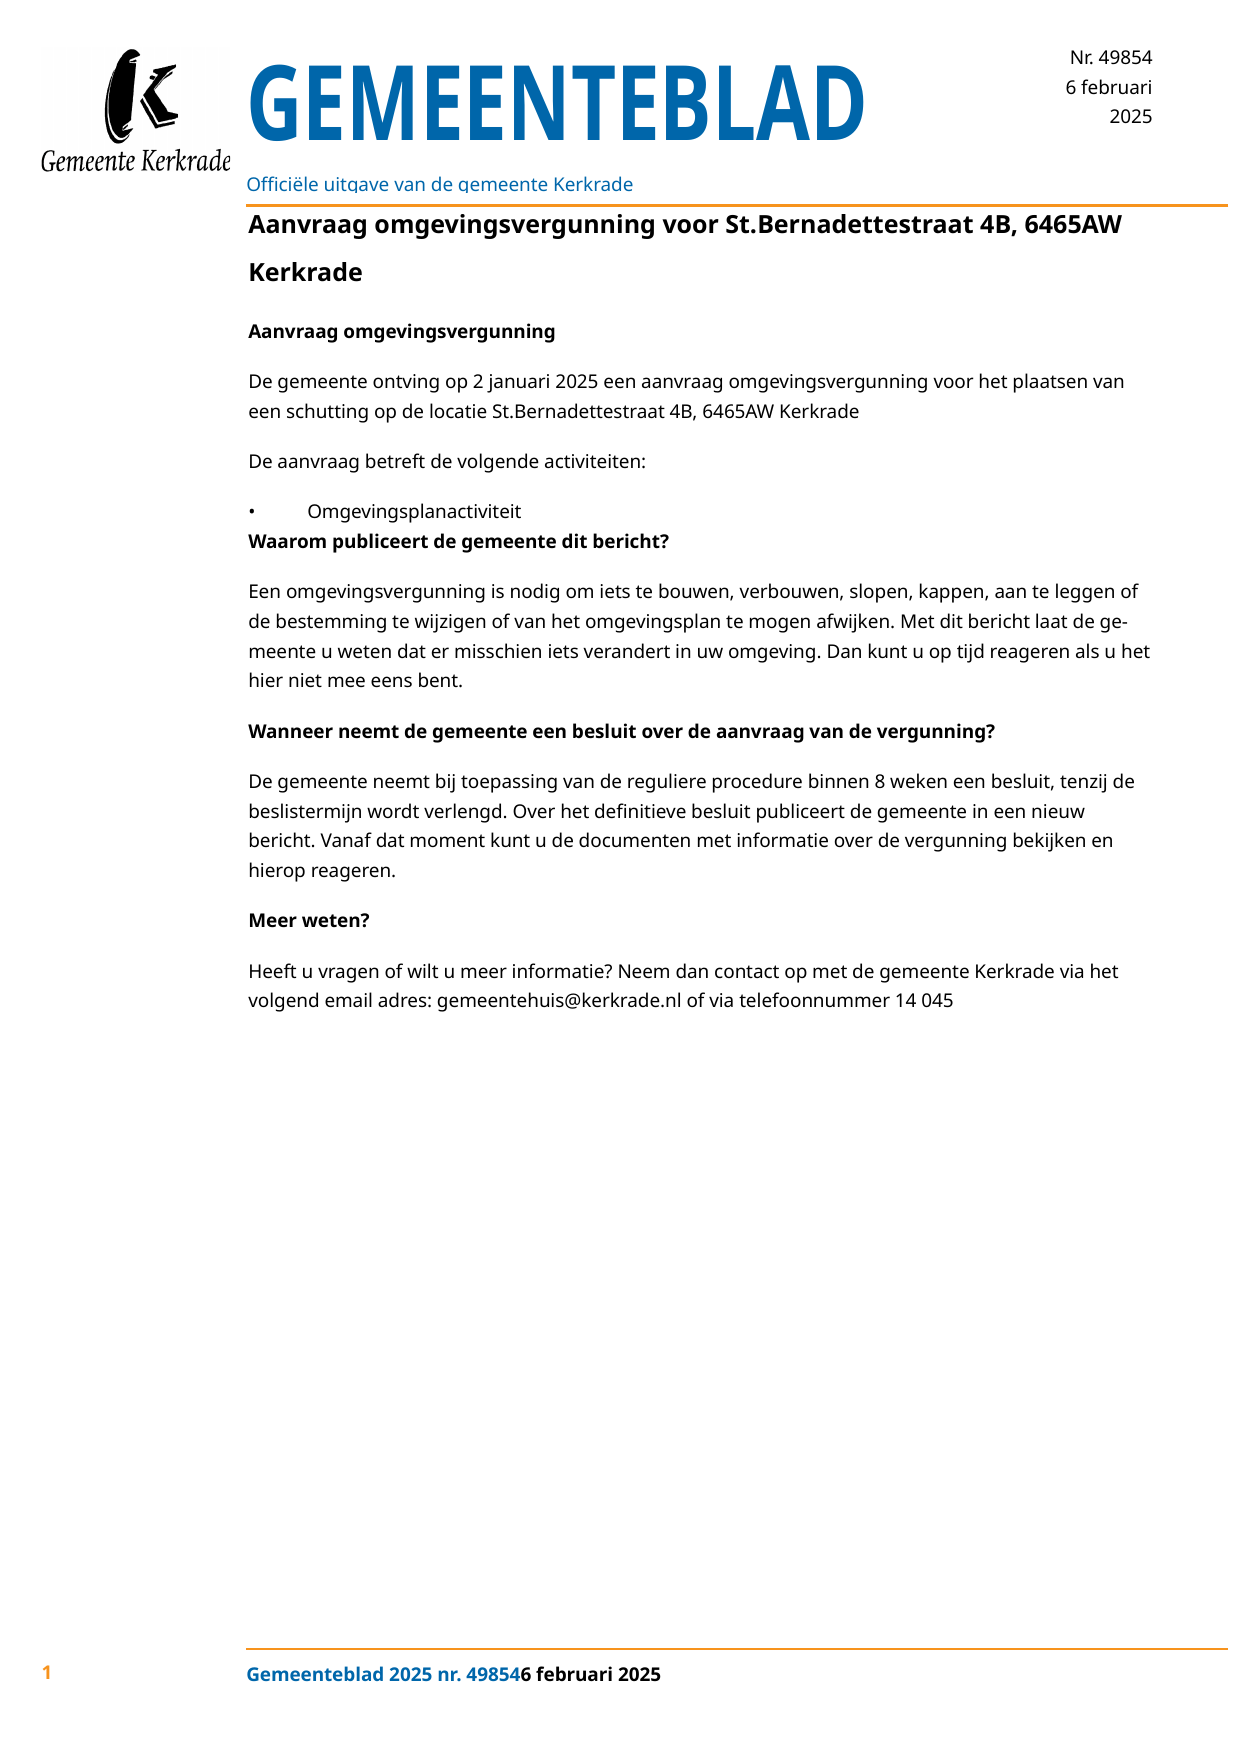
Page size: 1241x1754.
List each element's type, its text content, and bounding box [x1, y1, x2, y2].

list Omgevingsplanactiviteit [248, 499, 1152, 524]
text Heeft u vragen of wilt u meer informatie? Neem dan contact op met de gemeente Kerkrade via het volgend email adres: gemeentehuis@kerkrade.nl of via telefoonnummer 14 045 [248, 958, 1152, 1013]
text Aanvraag omgevingsvergunning [248, 318, 1152, 344]
text Een omgevingsvergunning is nodig om iets te bouwen, verbouwen, slopen, kappen, aan te leggen of de bestemming te wijzigen of van het omgevingsplan te mogen afwijken. Met dit bericht laat de ge- meente u weten dat er misschien iets verandert in uw omgeving. Dan kunt u op tijd reageren als u het hier niet mee eens bent. [248, 579, 1152, 693]
text Aanvraag omgevingsvergunning voor St.Bernadettestraat 4B, 6465AW Kerkrade [248, 207, 1152, 288]
text Meer weten? [248, 907, 1152, 933]
text De gemeente ontving op 2 januari 2025 een aanvraag omgevingsvergunning voor het plaatsen van een schutting op de locatie St.Bernadettestraat 4B, 6465AW Kerkrade [248, 368, 1152, 424]
text De aanvraag betreft de volgende activiteiten: [248, 448, 1152, 474]
picture [41, 47, 231, 172]
text De gemeente neemt bij toepassing van de reguliere procedure binnen 8 weken een besluit, tenzij de beslistermijn wordt verlengd. Over het definitieve besluit publiceert de gemeente in een nieuw bericht. Vanaf dat moment kunt u de documenten met informatie over de vergunning bekijken en hierop reageren. [248, 768, 1152, 883]
text Wanneer neemt de gemeente een besluit over de aanvraag van de vergunning? [248, 718, 1152, 744]
text Waarom publiceert de gemeente dit bericht? [248, 528, 1152, 554]
